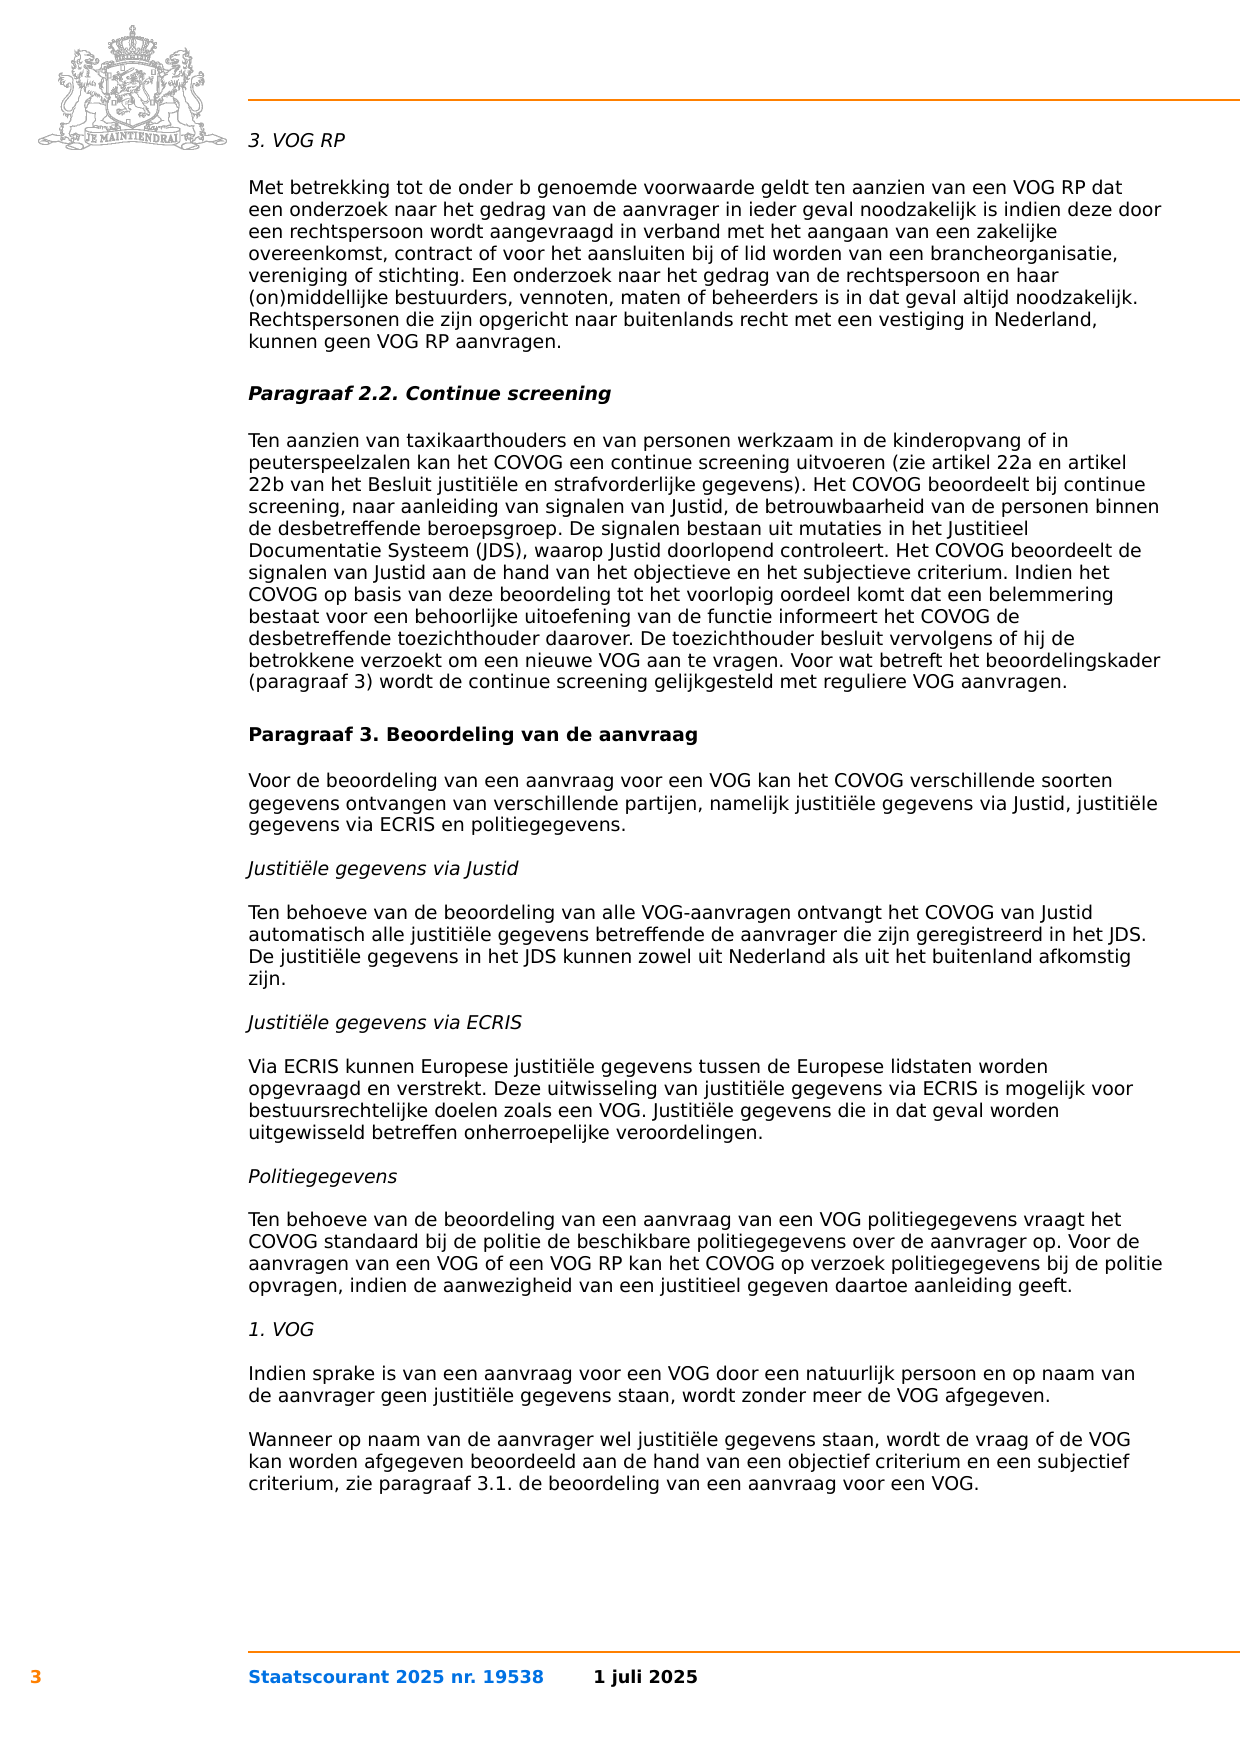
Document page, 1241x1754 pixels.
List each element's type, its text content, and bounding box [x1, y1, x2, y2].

text Indien sprake is van een aanvraag voor een VOG door een natuurlijk persoon en op naam van de aanvrager geen justitiële gegevens staan, wordt zonder meer de VOG afgegeven. [248, 1363, 1163, 1407]
text Ten aanzien van taxikaarthouders en van personen werkzaam in de kinderopvang of in peuterspeelzalen kan het COVOG een continue screening uitvoeren (zie artikel 22a en artikel 22b van het Besluit justitiële en strafvorderlijke gegevens). Het COVOG beoordeelt bij continue screening, naar aanleiding van signalen van Justid, de betrouwbaarheid van de personen binnen de desbetreffende beroepsgroep. De signalen bestaan uit mutaties in het Justitieel Documentatie Systeem (JDS), waarop Justid doorlopend controleert. Het COVOG beoordeelt de signalen van Justid aan de hand van het objectieve en het subjectieve criterium. Indien het COVOG op basis van deze beoordeling tot het voorlopig oordeel komt dat een belemmering bestaat voor een behoorlijke uitoefening van de functie informeert het COVOG de desbetreffende toezichthouder daarover. De toezichthouder besluit vervolgens of hij de betrokkene verzoekt om een nieuwe VOG aan te vragen. Voor wat betreft het beoordelingskader (paragraaf 3) wordt de continue screening gelijkgesteld met reguliere VOG aanvragen. [248, 430, 1163, 693]
subtitle 1. VOG [248, 1319, 1163, 1341]
subtitle Justitiële gegevens via Justid [248, 858, 1163, 880]
text Ten behoeve van de beoordeling van alle VOG-aanvragen ontvangt het COVOG van Justid automatisch alle justitiële gegevens betreffende de aanvrager die zijn geregistreerd in het JDS. De justitiële gegevens in het JDS kunnen zowel uit Nederland als uit het buitenland afkomstig zijn. [248, 902, 1163, 990]
text Via ECRIS kunnen Europese justitiële gegevens tussen de Europese lidstaten worden opgevraagd en verstrekt. Deze uitwisseling van justitiële gegevens via ECRIS is mogelijk voor bestuursrechtelijke doelen zoals een VOG. Justitiële gegevens die in dat geval worden uitgewisseld betreffen onherroepelijke veroordelingen. [248, 1056, 1163, 1144]
text Met betrekking tot de onder b genoemde voorwaarde geldt ten aanzien van een VOG RP dat een onderzoek naar het gedrag van de aanvrager in ieder geval noodzakelijk is indien deze door een rechtspersoon wordt aangevraagd in verband met het aangaan van een zakelijke overeenkomst, contract of voor het aansluiten bij of lid worden van een brancheorganisatie, vereniging of stichting. Een onderzoek naar het gedrag van de rechtspersoon en haar (on)middellijke bestuurders, vennoten, maten of beheerders is in dat geval altijd noodzakelijk. Rechtspersonen die zijn opgericht naar buitenlands recht met een vestiging in Nederland, kunnen geen VOG RP aanvragen. [248, 177, 1163, 353]
text Voor de beoordeling van een aanvraag voor een VOG kan het COVOG verschillende soorten gegevens ontvangen van verschillende partijen, namelijk justitiële gegevens via Justid, justitiële gegevens via ECRIS en politiegegevens. [248, 770, 1163, 836]
subtitle 3. VOG RP [248, 130, 1163, 152]
subtitle Justitiële gegevens via ECRIS [248, 1012, 1163, 1034]
subtitle Paragraaf 3. Beoordeling van de aanvraag [248, 723, 1163, 745]
subtitle Politiegegevens [248, 1166, 1163, 1187]
text Wanneer op naam van de aanvrager wel justitiële gegevens staan, wordt de vraag of de VOG kan worden afgegeven beoordeeld aan de hand van een objectief criterium en een subjectief criterium, zie paragraaf 3.1. de beoordeling van een aanvraag voor een VOG. [248, 1429, 1163, 1495]
subtitle Paragraaf 2.2. Continue screening [248, 383, 1163, 405]
picture [38, 25, 227, 150]
text Ten behoeve van de beoordeling van een aanvraag van een VOG politiegegevens vraagt het COVOG standaard bij de politie de beschikbare politiegegevens over de aanvrager op. Voor de aanvragen van een VOG of een VOG RP kan het COVOG op verzoek politiegegevens bij de politie opvragen, indien de aanwezigheid van een justitieel gegeven daartoe aanleiding geeft. [248, 1209, 1163, 1297]
